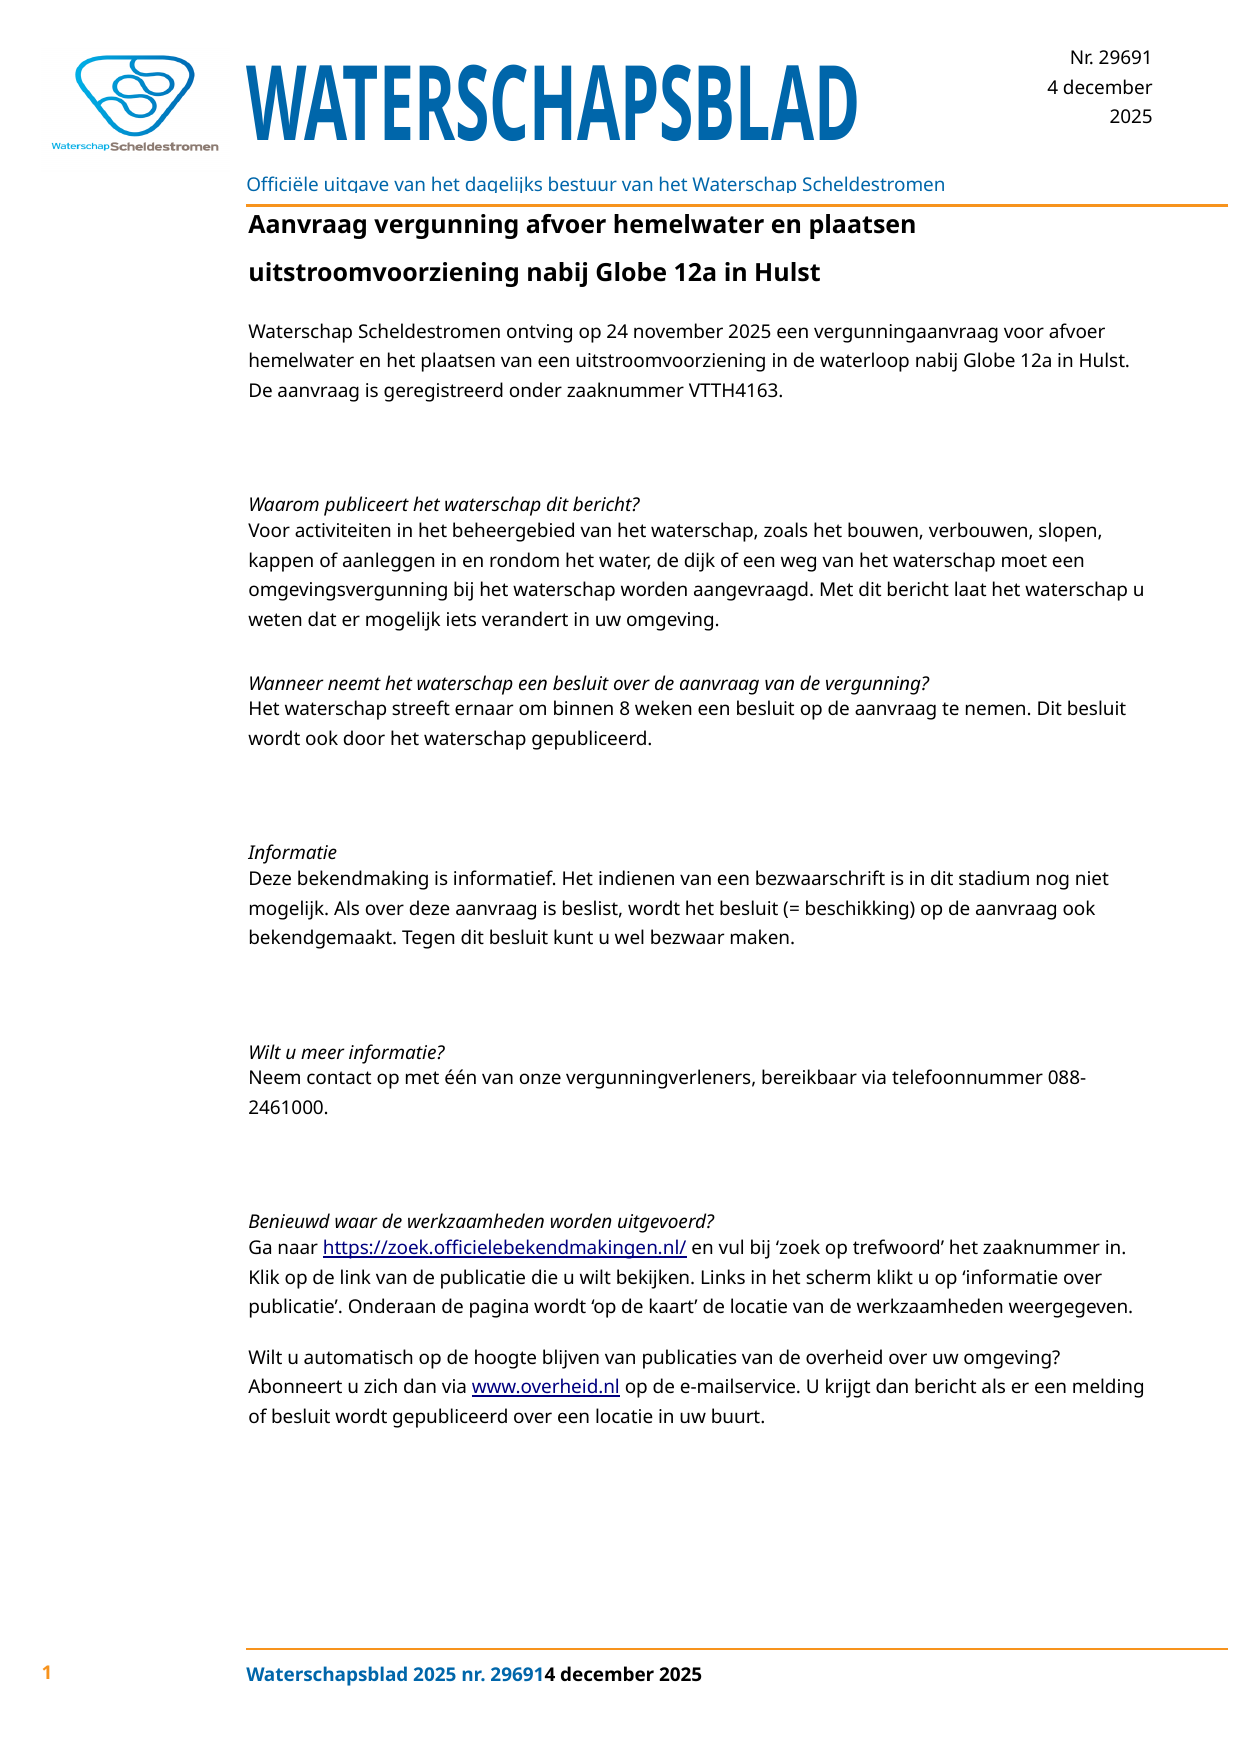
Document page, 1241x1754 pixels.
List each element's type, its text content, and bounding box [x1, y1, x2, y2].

text Benieuwd waar de werkzaamheden worden uitgevoerd? [248, 1208, 1152, 1234]
text Ga naar https://zoek.officielebekendmakingen.nl/ en vul bij ‘zoek op trefwoord’ het zaaknummer in. Klik op de link van de publicatie die u wilt bekijken. Links in het scherm klikt u op ‘informatie over publicatie’. Onderaan de pagina wordt ‘op de kaart’ de locatie van de werkzaamheden weergegeven. [248, 1234, 1152, 1319]
text Neem contact op met één van onze vergunningverleners, bereikbaar via telefoonnummer 088-2461000. [248, 1064, 1152, 1120]
text Waterschap Scheldestromen ontving op 24 november 2025 een vergunningaanvraag voor afvoer hemelwater en het plaatsen van een uitstroomvoorziening in de waterloop nabij Globe 12a in Hulst. De aanvraag is geregistreerd onder zaaknummer VTTH4163. [248, 318, 1152, 403]
text Wilt u meer informatie? [248, 1039, 1152, 1064]
text Het waterschap streeft ernaar om binnen 8 weken een besluit op de aanvraag te nemen. Dit besluit wordt ook door het waterschap gepubliceerd. [248, 696, 1152, 751]
text Waarom publiceert het waterschap dit bericht? [248, 491, 1152, 517]
picture [41, 47, 231, 172]
text Informatie [248, 839, 1152, 865]
text Aanvraag vergunning afvoer hemelwater en plaatsen uitstroomvoorziening nabij Globe 12a in Hulst [248, 207, 1152, 288]
text Wanneer neemt het waterschap een besluit over de aanvraag van de vergunning? [248, 670, 1152, 696]
text Voor activiteiten in het beheergebied van het waterschap, zoals het bouwen, verbouwen, slopen, kappen of aanleggen in en rondom het water, de dijk of een weg van het waterschap moet een omgevingsvergunning bij het waterschap worden aangevraagd. Met dit bericht laat het waterschap u weten dat er mogelijk iets verandert in uw omgeving. [248, 517, 1152, 632]
text Deze bekendmaking is informatief. Het indienen van een bezwaarschrift is in dit stadium nog niet mogelijk. Als over deze aanvraag is beslist, wordt het besluit (= beschikking) op de aanvraag ook bekendgemaakt. Tegen dit besluit kunt u wel bezwaar maken. [248, 865, 1152, 950]
text Wilt u automatisch op de hoogte blijven van publicaties van de overheid over uw omgeving? Abonneert u zich dan via www.overheid.nl op de e-mailservice. U krijgt dan bericht als er een melding of besluit wordt gepubliceerd over een locatie in uw buurt. [248, 1344, 1152, 1429]
